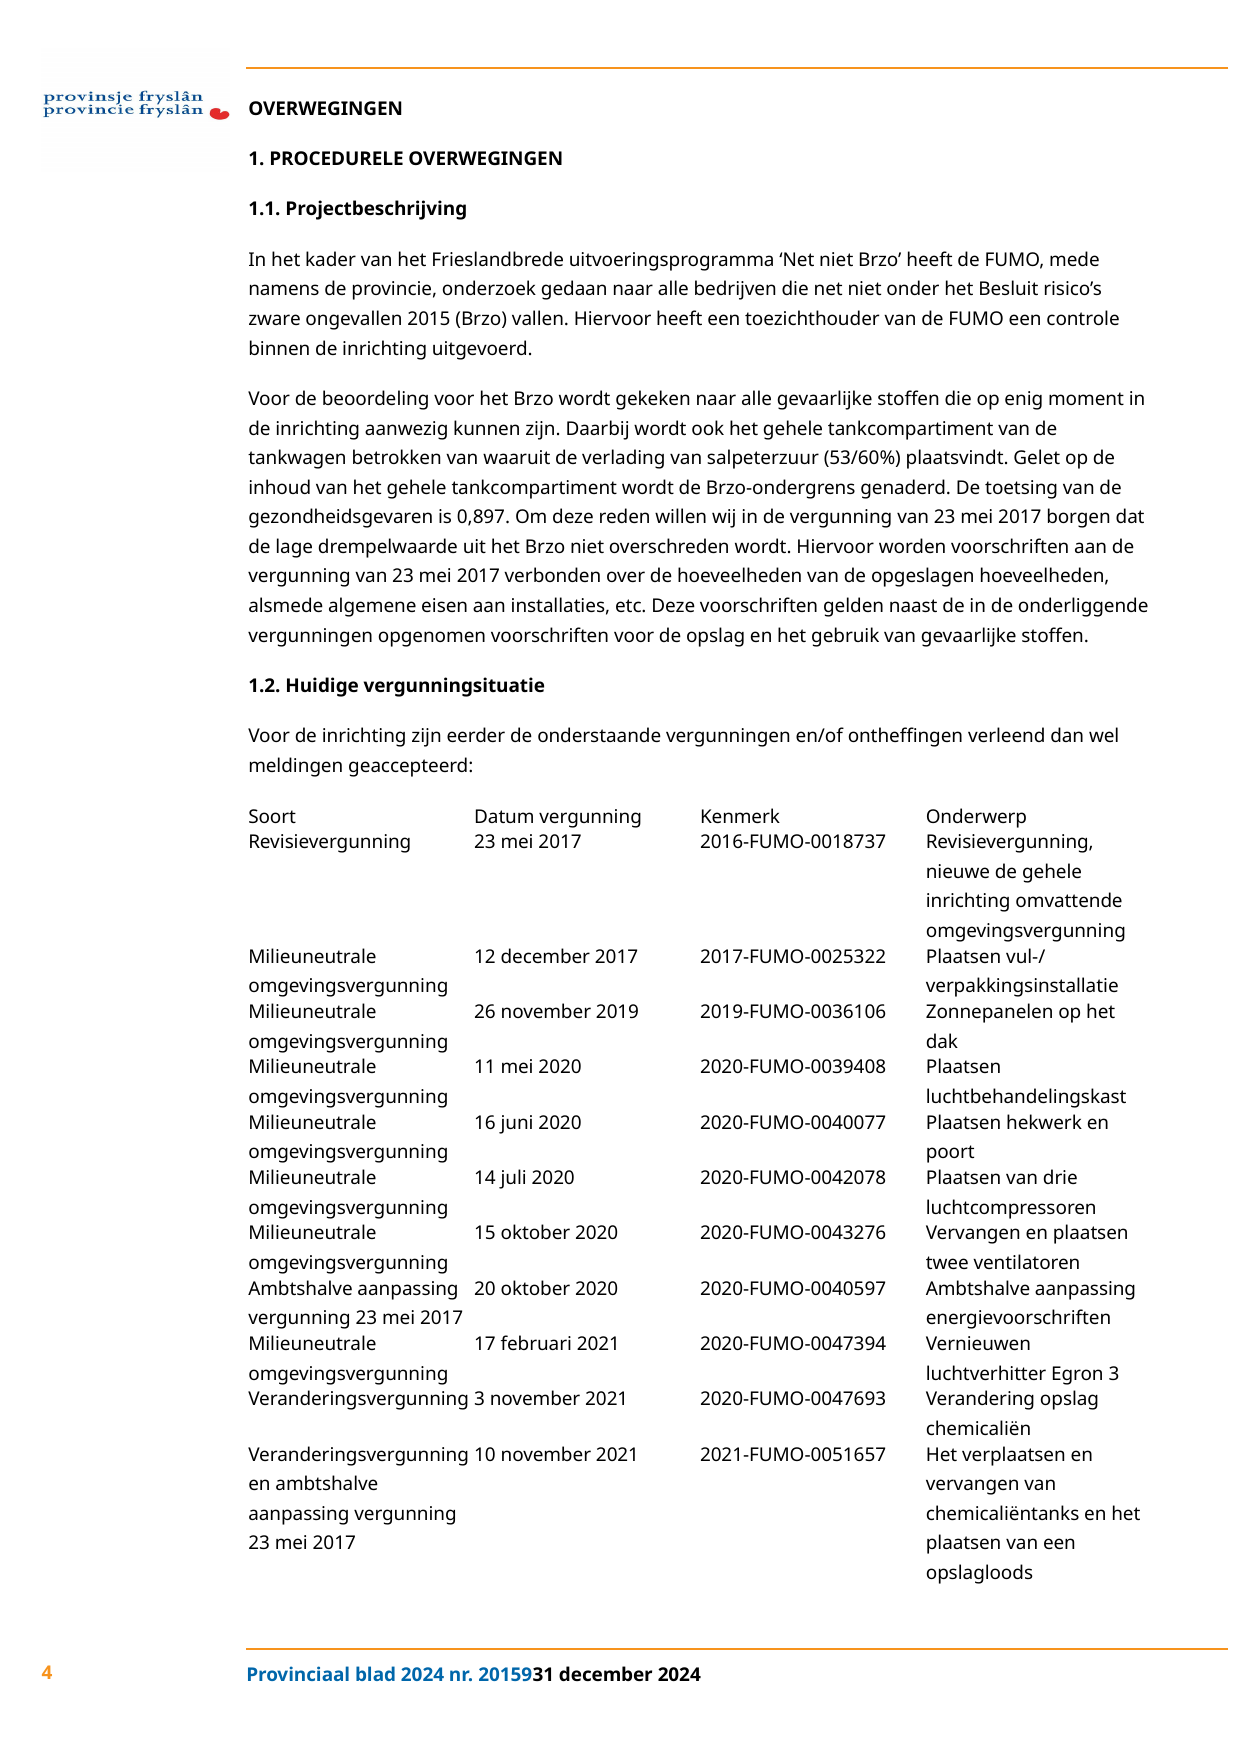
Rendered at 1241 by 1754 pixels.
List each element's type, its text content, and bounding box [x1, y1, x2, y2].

text 1.2. Huidige vergunningsituatie [248, 672, 1152, 698]
table_cell 2020-FUMO-0042078 [700, 1164, 926, 1219]
table_cell 2020-FUMO-0047693 [700, 1386, 926, 1441]
text Voor de inrichting zijn eerder de onderstaande vergunningen en/of ontheffingen verleend dan wel meldingen geaccepteerd: [248, 723, 1152, 778]
table_header Onderwerp [926, 803, 1152, 828]
table_cell 2016-FUMO-0018737 [700, 829, 926, 943]
table_cell 15 oktober 2020 [474, 1220, 700, 1275]
table_cell Ambtshalve aanpassing energievoorschriften [926, 1275, 1152, 1330]
table_cell 26 november 2019 [474, 998, 700, 1054]
table_cell 12 december 2017 [474, 943, 700, 998]
table_cell 14 juli 2020 [474, 1164, 700, 1219]
table_cell 2020-FUMO-0043276 [700, 1220, 926, 1275]
table_cell 2020-FUMO-0047394 [700, 1330, 926, 1386]
table_cell 11 mei 2020 [474, 1054, 700, 1109]
table_cell 2020-FUMO-0040077 [700, 1109, 926, 1164]
table_cell Vervangen en plaatsen twee ventilatoren [926, 1220, 1152, 1275]
table_header Soort [248, 803, 474, 828]
table_cell Milieuneutrale omgevingsvergunning [248, 1109, 474, 1164]
text In het kader van het Frieslandbrede uitvoeringsprogramma ‘Net niet Brzo’ heeft de FUMO, mede namens de provincie, onderzoek gedaan naar alle bedrijven die net niet onder het Besluit risico’s zware ongevallen 2015 (Brzo) vallen. Hiervoor heeft een toezichthouder van de FUMO een controle binnen de inrichting uitgevoerd. [248, 246, 1152, 361]
table_cell Plaatsen luchtbehandelingskast [926, 1054, 1152, 1109]
table_cell Plaatsen vul-/ verpakkingsinstallatie [926, 943, 1152, 998]
table_cell Milieuneutrale omgevingsvergunning [248, 1054, 474, 1109]
table_cell 2019-FUMO-0036106 [700, 998, 926, 1054]
table_cell 2020-FUMO-0040597 [700, 1275, 926, 1330]
table_header Datum vergunning [474, 803, 700, 828]
table_cell Milieuneutrale omgevingsvergunning [248, 1164, 474, 1219]
table_cell Veranderingsvergunning en ambtshalve aanpassing vergunning 23 mei 2017 [248, 1441, 474, 1585]
picture [41, 47, 231, 172]
text OVERWEGINGEN [248, 95, 1152, 121]
table_cell Verandering opslag chemicaliën [926, 1386, 1152, 1441]
table_cell Het verplaatsen en vervangen van chemicaliëntanks en het plaatsen van een opslagloods [926, 1441, 1152, 1585]
table_header Kenmerk [700, 803, 926, 828]
text 1.1. Projectbeschrijving [248, 196, 1152, 221]
table_cell Milieuneutrale omgevingsvergunning [248, 1220, 474, 1275]
table_cell Zonnepanelen op het dak [926, 998, 1152, 1054]
table_cell 3 november 2021 [474, 1386, 700, 1441]
table_cell 20 oktober 2020 [474, 1275, 700, 1330]
table_cell Milieuneutrale omgevingsvergunning [248, 943, 474, 998]
table_cell 2021-FUMO-0051657 [700, 1441, 926, 1585]
table_cell Revisievergunning, nieuwe de gehele inrichting omvattende omgevingsvergunning [926, 829, 1152, 943]
table_cell Milieuneutrale omgevingsvergunning [248, 1330, 474, 1386]
table_cell Vernieuwen luchtverhitter Egron 3 [926, 1330, 1152, 1386]
table_cell Veranderingsvergunning [248, 1386, 474, 1441]
text Voor de beoordeling voor het Brzo wordt gekeken naar alle gevaarlijke stoffen die op enig moment in de inrichting aanwezig kunnen zijn. Daarbij wordt ook het gehele tankcompartiment van de tankwagen betrokken van waaruit de verlading van salpeterzuur (53/60%) plaatsvindt. Gelet op de inhoud van het gehele tankcompartiment wordt de Brzo-ondergrens genaderd. De toetsing van de gezondheidsgevaren is 0,897. Om deze reden willen wij in de vergunning van 23 mei 2017 borgen dat de lage drempelwaarde uit het Brzo niet overschreden wordt. Hiervoor worden voorschriften aan de vergunning van 23 mei 2017 verbonden over de hoeveelheden van de opgeslagen hoeveelheden, alsmede algemene eisen aan installaties, etc. Deze voorschriften gelden naast de in de onderliggende vergunningen opgenomen voorschriften voor de opslag en het gebruik van gevaarlijke stoffen. [248, 385, 1152, 648]
table_cell Revisievergunning [248, 829, 474, 943]
table_cell Plaatsen van drie luchtcompressoren [926, 1164, 1152, 1219]
table_cell 10 november 2021 [474, 1441, 700, 1585]
table_cell Milieuneutrale omgevingsvergunning [248, 998, 474, 1054]
text 1. PROCEDURELE OVERWEGINGEN [248, 145, 1152, 171]
table_cell 2020-FUMO-0039408 [700, 1054, 926, 1109]
table_cell 17 februari 2021 [474, 1330, 700, 1386]
table_cell Plaatsen hekwerk en poort [926, 1109, 1152, 1164]
table_cell 16 juni 2020 [474, 1109, 700, 1164]
table_cell 23 mei 2017 [474, 829, 700, 943]
table_cell Ambtshalve aanpassing vergunning 23 mei 2017 [248, 1275, 474, 1330]
table_cell 2017-FUMO-0025322 [700, 943, 926, 998]
